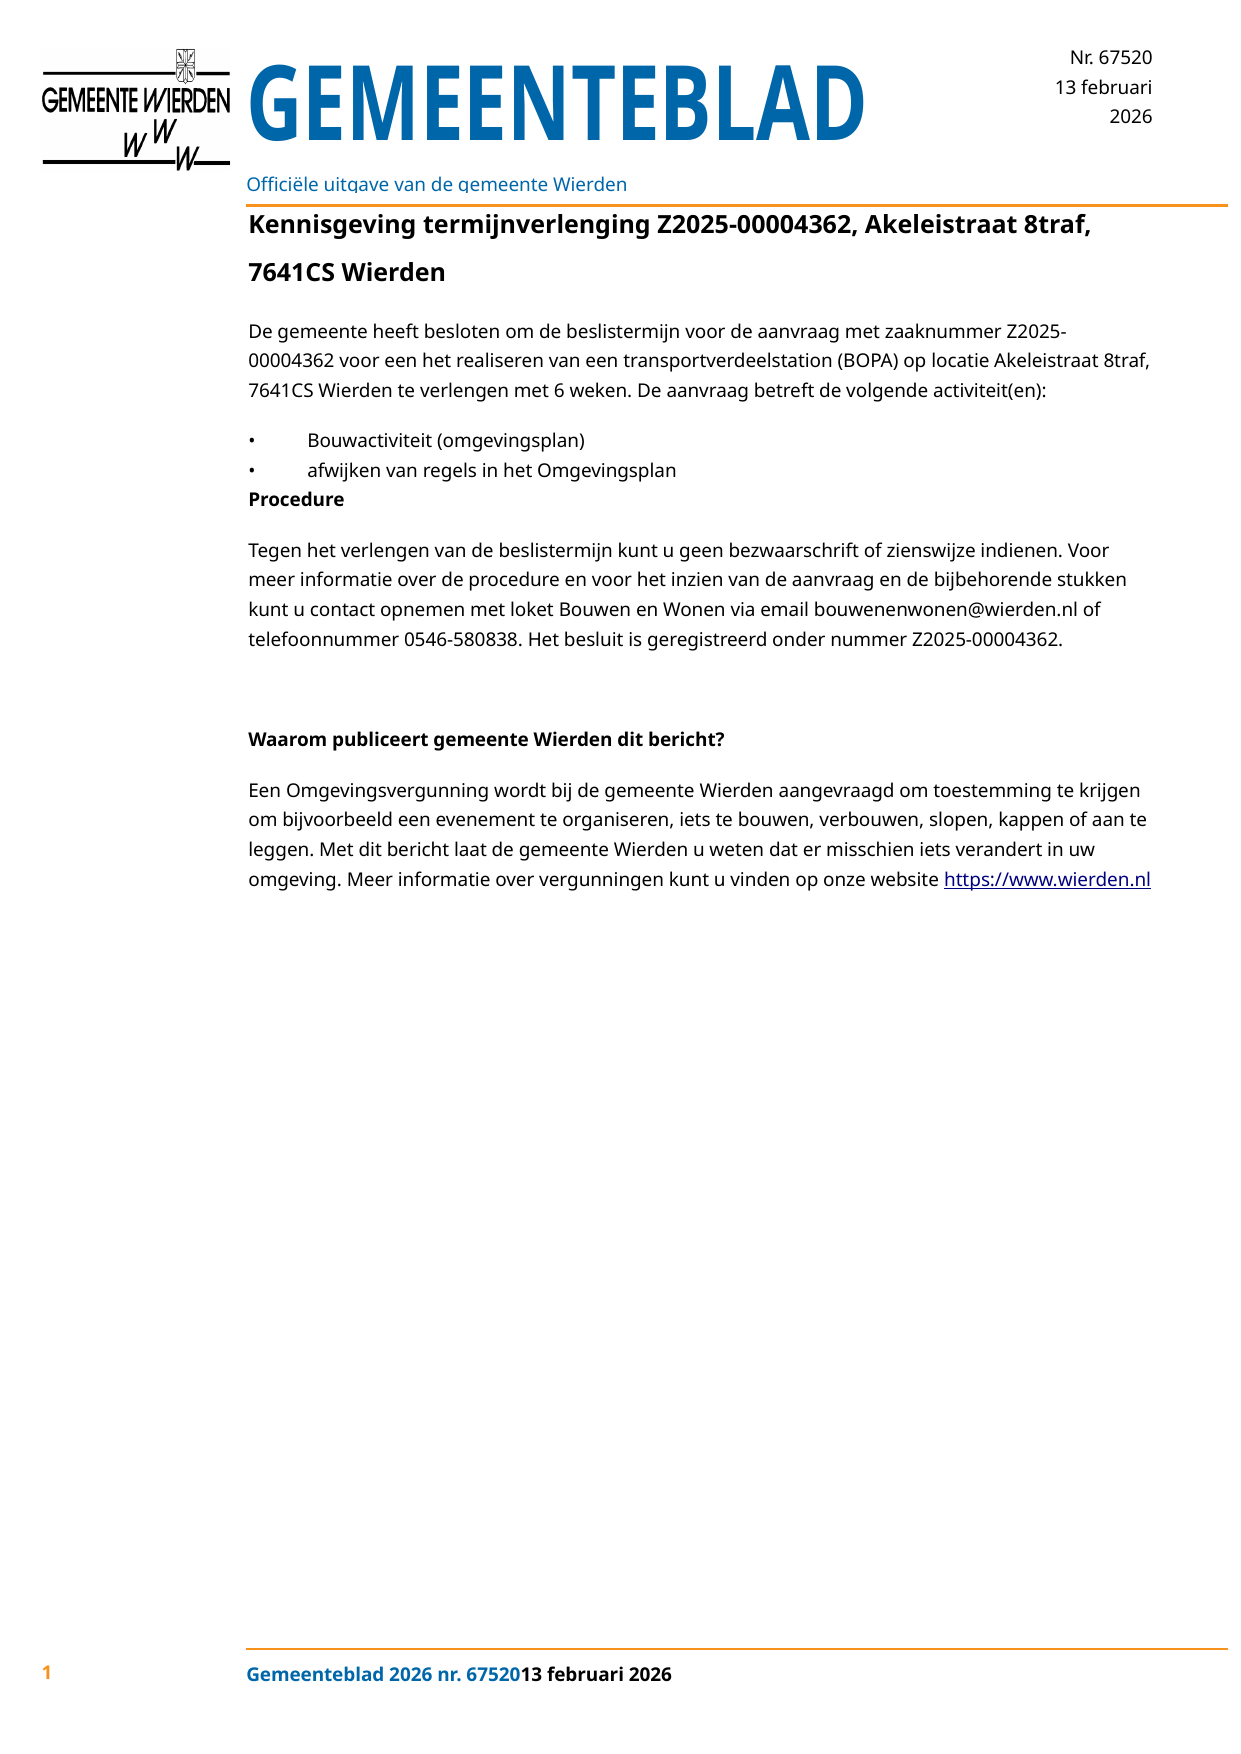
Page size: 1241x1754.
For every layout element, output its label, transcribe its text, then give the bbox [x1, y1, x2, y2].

list Bouwactiviteit (omgevingsplan) [248, 427, 1152, 453]
picture [41, 47, 231, 172]
text Kennisgeving termijnverlenging Z2025-00004362, Akeleistraat 8traf, 7641CS Wierden [248, 207, 1152, 288]
list afwijken van regels in het Omgevingsplan [248, 457, 1152, 483]
text Procedure [248, 487, 1152, 512]
text Tegen het verlengen van de beslistermijn kunt u geen bezwaarschrift of zienswijze indienen. Voor meer informatie over de procedure en voor het inzien van de aanvraag en de bijbehorende stukken kunt u contact opnemen met loket Bouwen en Wonen via email bouwenenwonen@wierden.nl of telefoonnummer 0546-580838. Het besluit is geregistreerd onder nummer Z2025-00004362. [248, 537, 1152, 652]
text Waarom publiceert gemeente Wierden dit bericht? [248, 727, 1152, 752]
text Een Omgevingsvergunning wordt bij de gemeente Wierden aangevraagd om toestemming te krijgen om bijvoorbeeld een evenement te organiseren, iets te bouwen, verbouwen, slopen, kappen of aan te leggen. Met dit bericht laat de gemeente Wierden u weten dat er misschien iets verandert in uw omgeving. Meer informatie over vergunningen kunt u vinden op onze website https://www.wierden.nl [248, 777, 1152, 892]
text De gemeente heeft besloten om de beslistermijn voor de aanvraag met zaaknummer Z2025-00004362 voor een het realiseren van een transportverdeelstation (BOPA) op locatie Akeleistraat 8traf, 7641CS Wierden te verlengen met 6 weken. De aanvraag betreft de volgende activiteit(en): [248, 318, 1152, 403]
